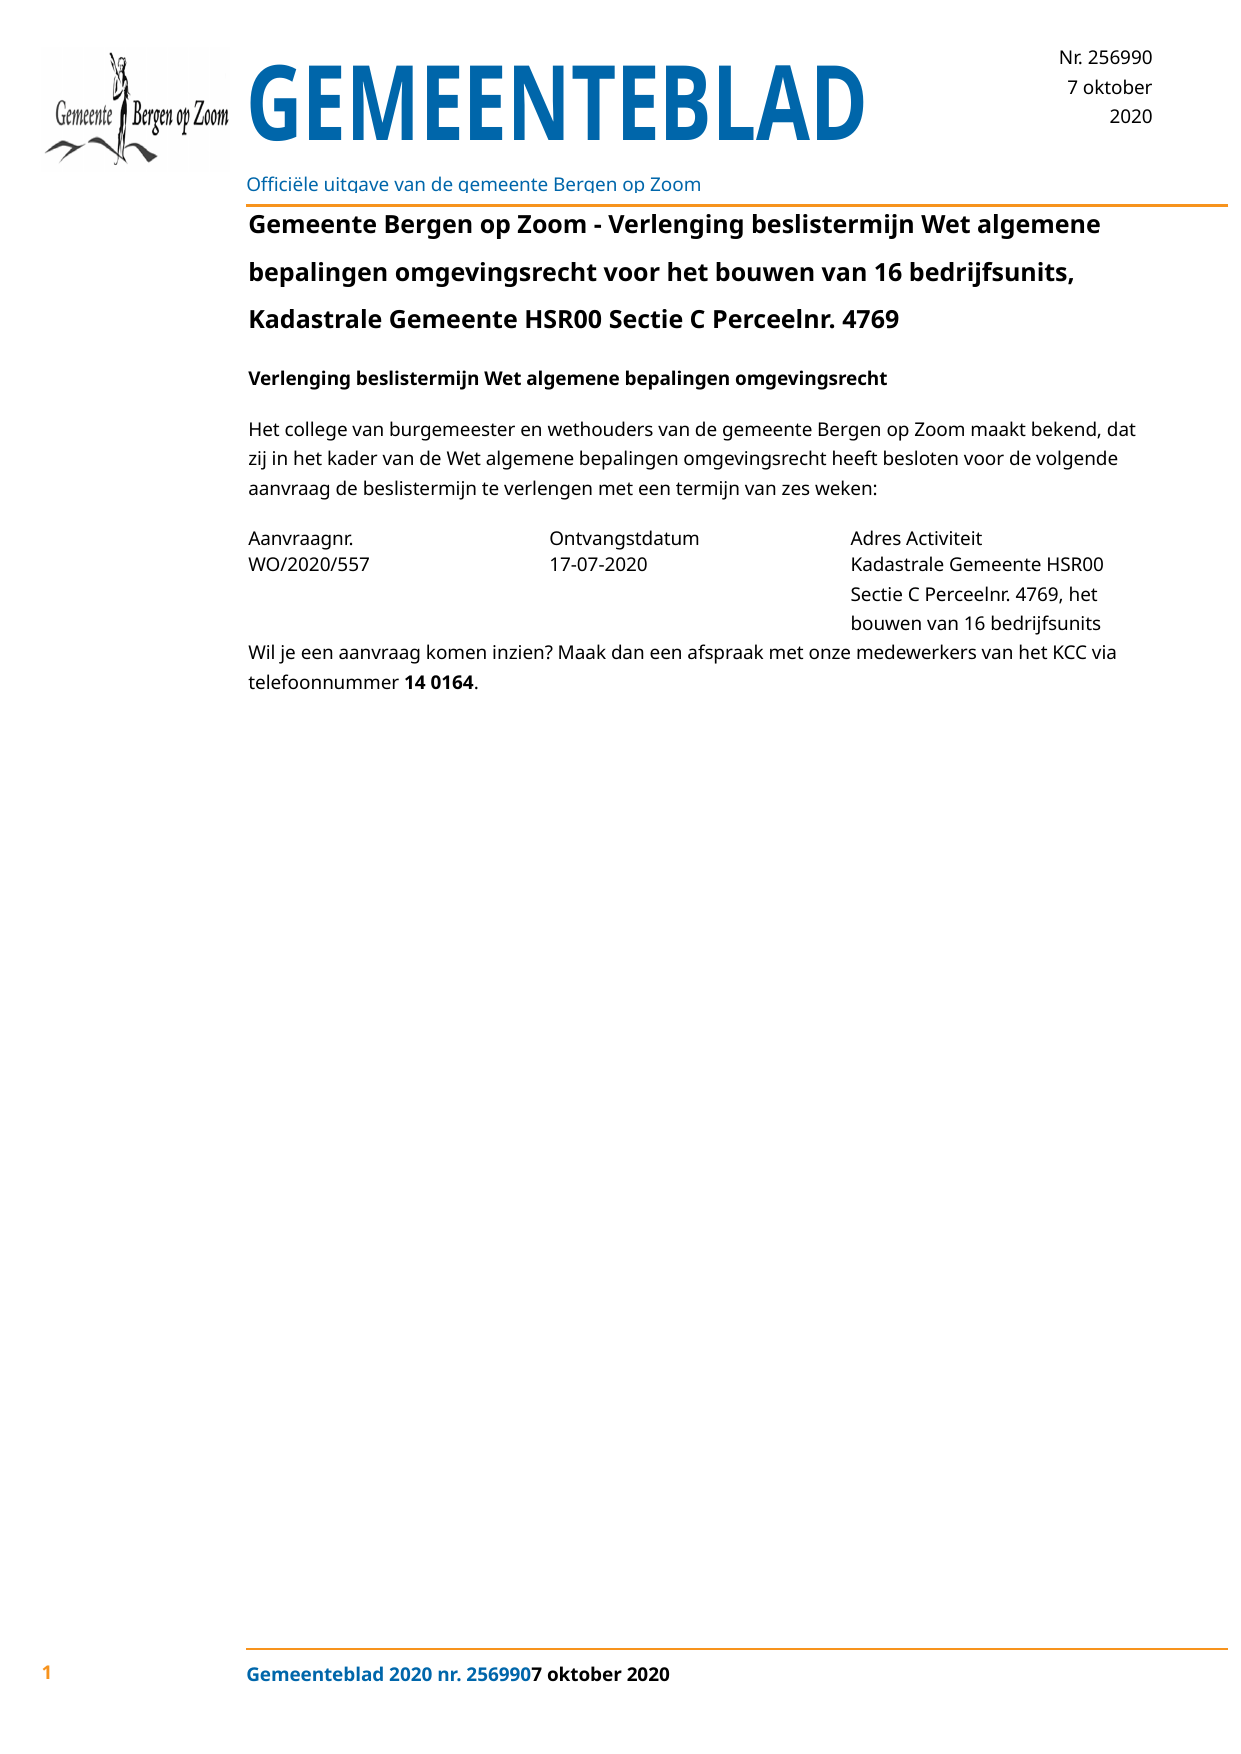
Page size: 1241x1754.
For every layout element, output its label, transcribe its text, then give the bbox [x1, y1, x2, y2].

table_header Ontvangstdatum [549, 526, 850, 551]
table_cell Kadastrale Gemeente HSR00 Sectie C Perceelnr. 4769, het bouwen van 16 bedrijfsunits [850, 551, 1152, 636]
table_header Aanvraagnr. [248, 526, 549, 551]
text Het college van burgemeester en wethouders van de gemeente Bergen op Zoom maakt bekend, dat zij in het kader van de Wet algemene bepalingen omgevingsrecht heeft besloten voor de volgende aanvraag de beslistermijn te verlengen met een termijn van zes weken: [248, 416, 1152, 501]
text Gemeente Bergen op Zoom - Verlenging beslistermijn Wet algemene bepalingen omgevingsrecht voor het bouwen van 16 bedrijfsunits, Kadastrale Gemeente HSR00 Sectie C Perceelnr. 4769 [248, 207, 1152, 336]
text Wil je een aanvraag komen inzien? Maak dan een afspraak met onze medewerkers van het KCC via telefoonnummer 14 0164. [248, 639, 1152, 695]
text Verlenging beslistermijn Wet algemene bepalingen omgevingsrecht [248, 366, 1152, 391]
table_cell 17-07-2020 [549, 551, 850, 636]
table_header Adres Activiteit [850, 526, 1152, 551]
table_cell WO/2020/557 [248, 551, 549, 636]
picture [41, 47, 231, 172]
